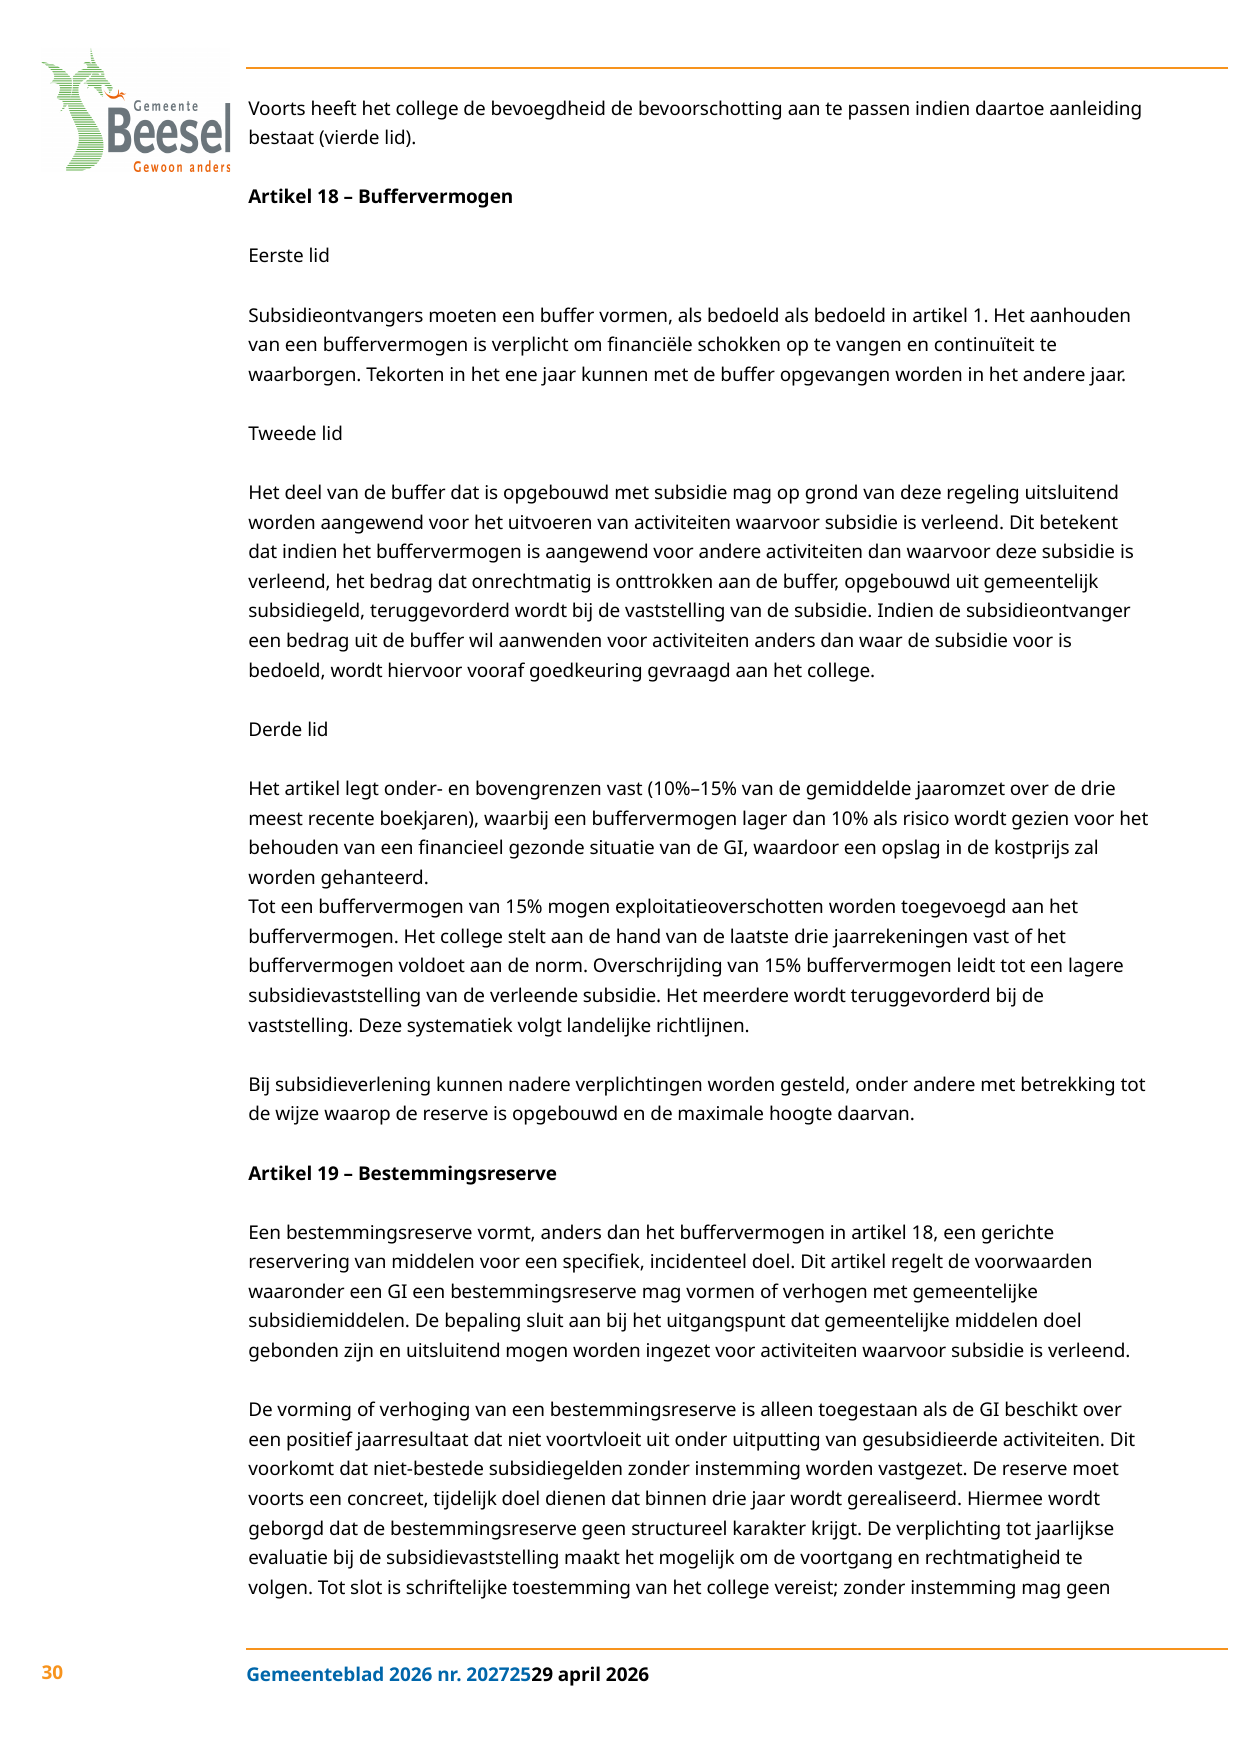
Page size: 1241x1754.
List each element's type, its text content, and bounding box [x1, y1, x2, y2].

text Bij subsidieverlening kunnen nadere verplichtingen worden gesteld, onder andere met betrekking tot de wijze waarop de reserve is opgebouwd en de maximale hoogte daarvan. [248, 1071, 1152, 1126]
text Artikel 18 – Buffervermogen [248, 183, 1152, 209]
text Het artikel legt onder- en bovengrenzen vast (10%–15% van de gemiddelde jaaromzet over de drie meest recente boekjaren), waarbij een buffervermogen lager dan 10% als risico wordt gezien voor het behouden van een financieel gezonde situatie van de GI, waardoor een opslag in de kostprijs zal worden gehanteerd. [248, 775, 1152, 890]
text Subsidieontvangers moeten een buffer vormen, als bedoeld als bedoeld in artikel 1. Het aanhouden van een buffervermogen is verplicht om financiële schokken op te vangen en continuïteit te waarborgen. Tekorten in het ene jaar kunnen met de buffer opgevangen worden in het andere jaar. [248, 302, 1152, 387]
text Eerste lid [248, 243, 1152, 268]
text Tot een buffervermogen van 15% mogen exploitatieoverschotten worden toegevoegd aan het buffervermogen. Het college stelt aan de hand van de laatste drie jaarrekeningen vast of het buffervermogen voldoet aan de norm. Overschrijding van 15% buffervermogen leidt tot een lagere subsidievaststelling van de verleende subsidie. Het meerdere wordt teruggevorderd bij de vaststelling. Deze systematiek volgt landelijke richtlijnen. [248, 893, 1152, 1038]
text Het deel van de buffer dat is opgebouwd met subsidie mag op grond van deze regeling uitsluitend worden aangewend voor het uitvoeren van activiteiten waarvoor subsidie is verleend. Dit betekent dat indien het buffervermogen is aangewend voor andere activiteiten dan waarvoor deze subsidie is verleend, het bedrag dat onrechtmatig is onttrokken aan de buffer, opgebouwd uit gemeentelijk subsidiegeld, teruggevorderd wordt bij de vaststelling van de subsidie. Indien de subsidieontvanger een bedrag uit de buffer wil aanwenden voor activiteiten anders dan waar de subsidie voor is bedoeld, wordt hiervoor vooraf goedkeuring gevraagd aan het college. [248, 479, 1152, 683]
text Tweede lid [248, 420, 1152, 446]
picture [41, 47, 231, 172]
text De vorming of verhoging van een bestemmingsreserve is alleen toegestaan als de GI beschikt over een positief jaarresultaat dat niet voortvloeit uit onder uitputting van gesubsidieerde activiteiten. Dit voorkomt dat niet-bestede subsidiegelden zonder instemming worden vastgezet. De reserve moet voorts een concreet, tijdelijk doel dienen dat binnen drie jaar wordt gerealiseerd. Hiermee wordt geborgd dat de bestemmingsreserve geen structureel karakter krijgt. De verplichting tot jaarlijkse evaluatie bij de subsidievaststelling maakt het mogelijk om de voortgang en rechtmatigheid te volgen. Tot slot is schriftelijke toestemming van het college vereist; zonder instemming mag geen [248, 1396, 1152, 1600]
text Voorts heeft het college de bevoegdheid de bevoorschotting aan te passen indien daartoe aanleiding bestaat (vierde lid). [248, 95, 1152, 150]
text Artikel 19 – Bestemmingsreserve [248, 1160, 1152, 1186]
text Derde lid [248, 716, 1152, 742]
text Een bestemmingsreserve vormt, anders dan het buffervermogen in artikel 18, een gerichte reservering van middelen voor een specifiek, incidenteel doel. Dit artikel regelt de voorwaarden waaronder een GI een bestemmingsreserve mag vormen of verhogen met gemeentelijke subsidiemiddelen. De bepaling sluit aan bij het uitgangspunt dat gemeentelijke middelen doel gebonden zijn en uitsluitend mogen worden ingezet voor activiteiten waarvoor subsidie is verleend. [248, 1219, 1152, 1363]
